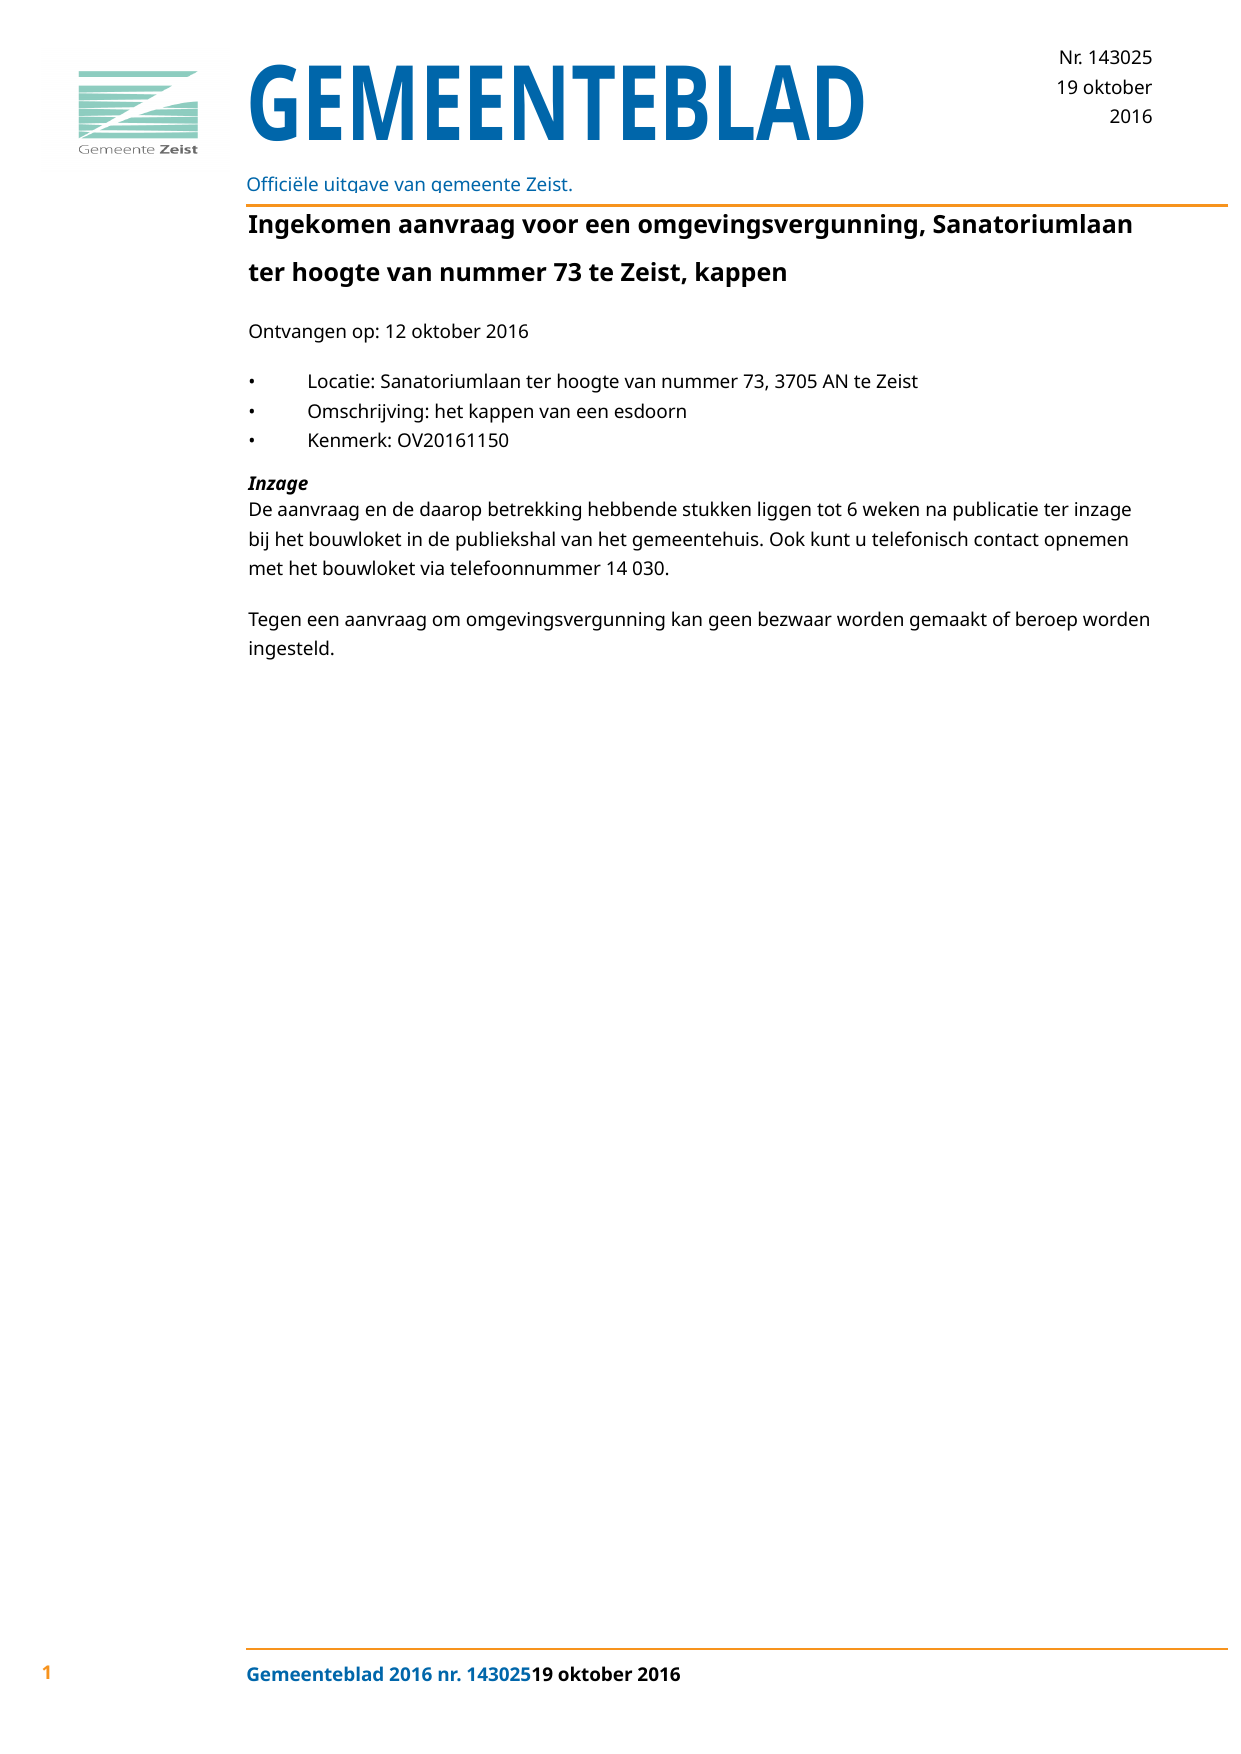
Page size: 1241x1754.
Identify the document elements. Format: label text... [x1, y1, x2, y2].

text Ingekomen aanvraag voor een omgevingsvergunning, Sanatoriumlaan ter hoogte van nummer 73 te Zeist, kappen [248, 207, 1152, 288]
text Ontvangen op: 12 oktober 2016 [248, 318, 1152, 344]
list Locatie: Sanatoriumlaan ter hoogte van nummer 73, 3705 AN te Zeist [248, 368, 1152, 394]
list Kenmerk: OV20161150 [248, 427, 1152, 453]
picture [41, 47, 231, 172]
text Inzage [248, 471, 1152, 496]
list Omschrijving: het kappen van een esdoorn [248, 398, 1152, 424]
text Tegen een aanvraag om omgevingsvergunning kan geen bezwaar worden gemaakt of beroep worden ingesteld. [248, 606, 1152, 661]
text De aanvraag en de daarop betrekking hebbende stukken liggen tot 6 weken na publicatie ter inzage bij het bouwloket in de publiekshal van het gemeentehuis. Ook kunt u telefonisch contact opnemen met het bouwloket via telefoonnummer 14 030. [248, 496, 1152, 581]
